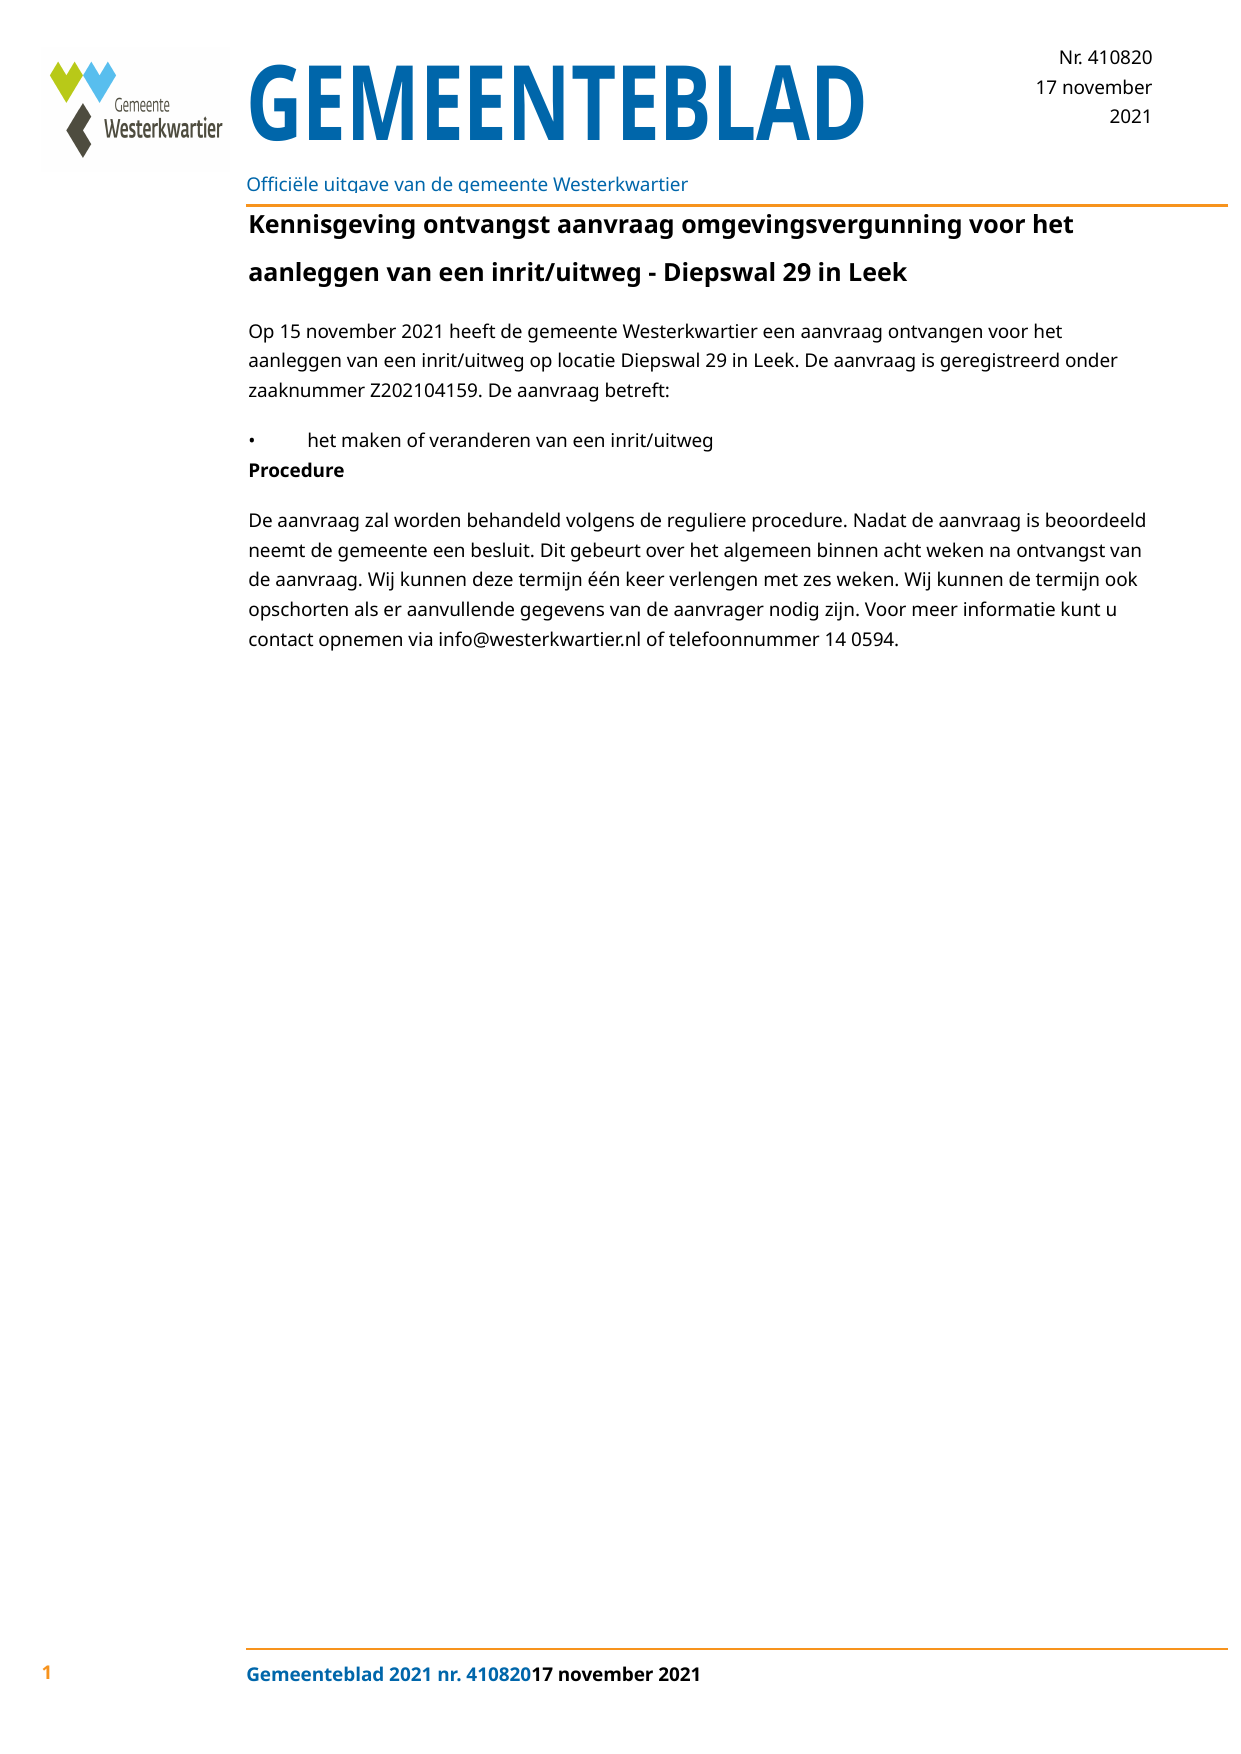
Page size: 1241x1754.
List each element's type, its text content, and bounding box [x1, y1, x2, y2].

picture [41, 47, 231, 172]
text Op 15 november 2021 heeft de gemeente Westerkwartier een aanvraag ontvangen voor het aanleggen van een inrit/uitweg op locatie Diepswal 29 in Leek. De aanvraag is geregistreerd onder zaaknummer Z202104159. De aanvraag betreft: [248, 318, 1152, 403]
text Procedure [248, 457, 1152, 483]
list het maken of veranderen van een inrit/uitweg [248, 427, 1152, 453]
text Kennisgeving ontvangst aanvraag omgevingsvergunning voor het aanleggen van een inrit/uitweg - Diepswal 29 in Leek [248, 207, 1152, 288]
text De aanvraag zal worden behandeld volgens de reguliere procedure. Nadat de aanvraag is beoordeeld neemt de gemeente een besluit. Dit gebeurt over het algemeen binnen acht weken na ontvangst van de aanvraag. Wij kunnen deze termijn één keer verlengen met zes weken. Wij kunnen de termijn ook opschorten als er aanvullende gegevens van de aanvrager nodig zijn. Voor meer informatie kunt u contact opnemen via info@westerkwartier.nl of telefoonnummer 14 0594. [248, 507, 1152, 652]
